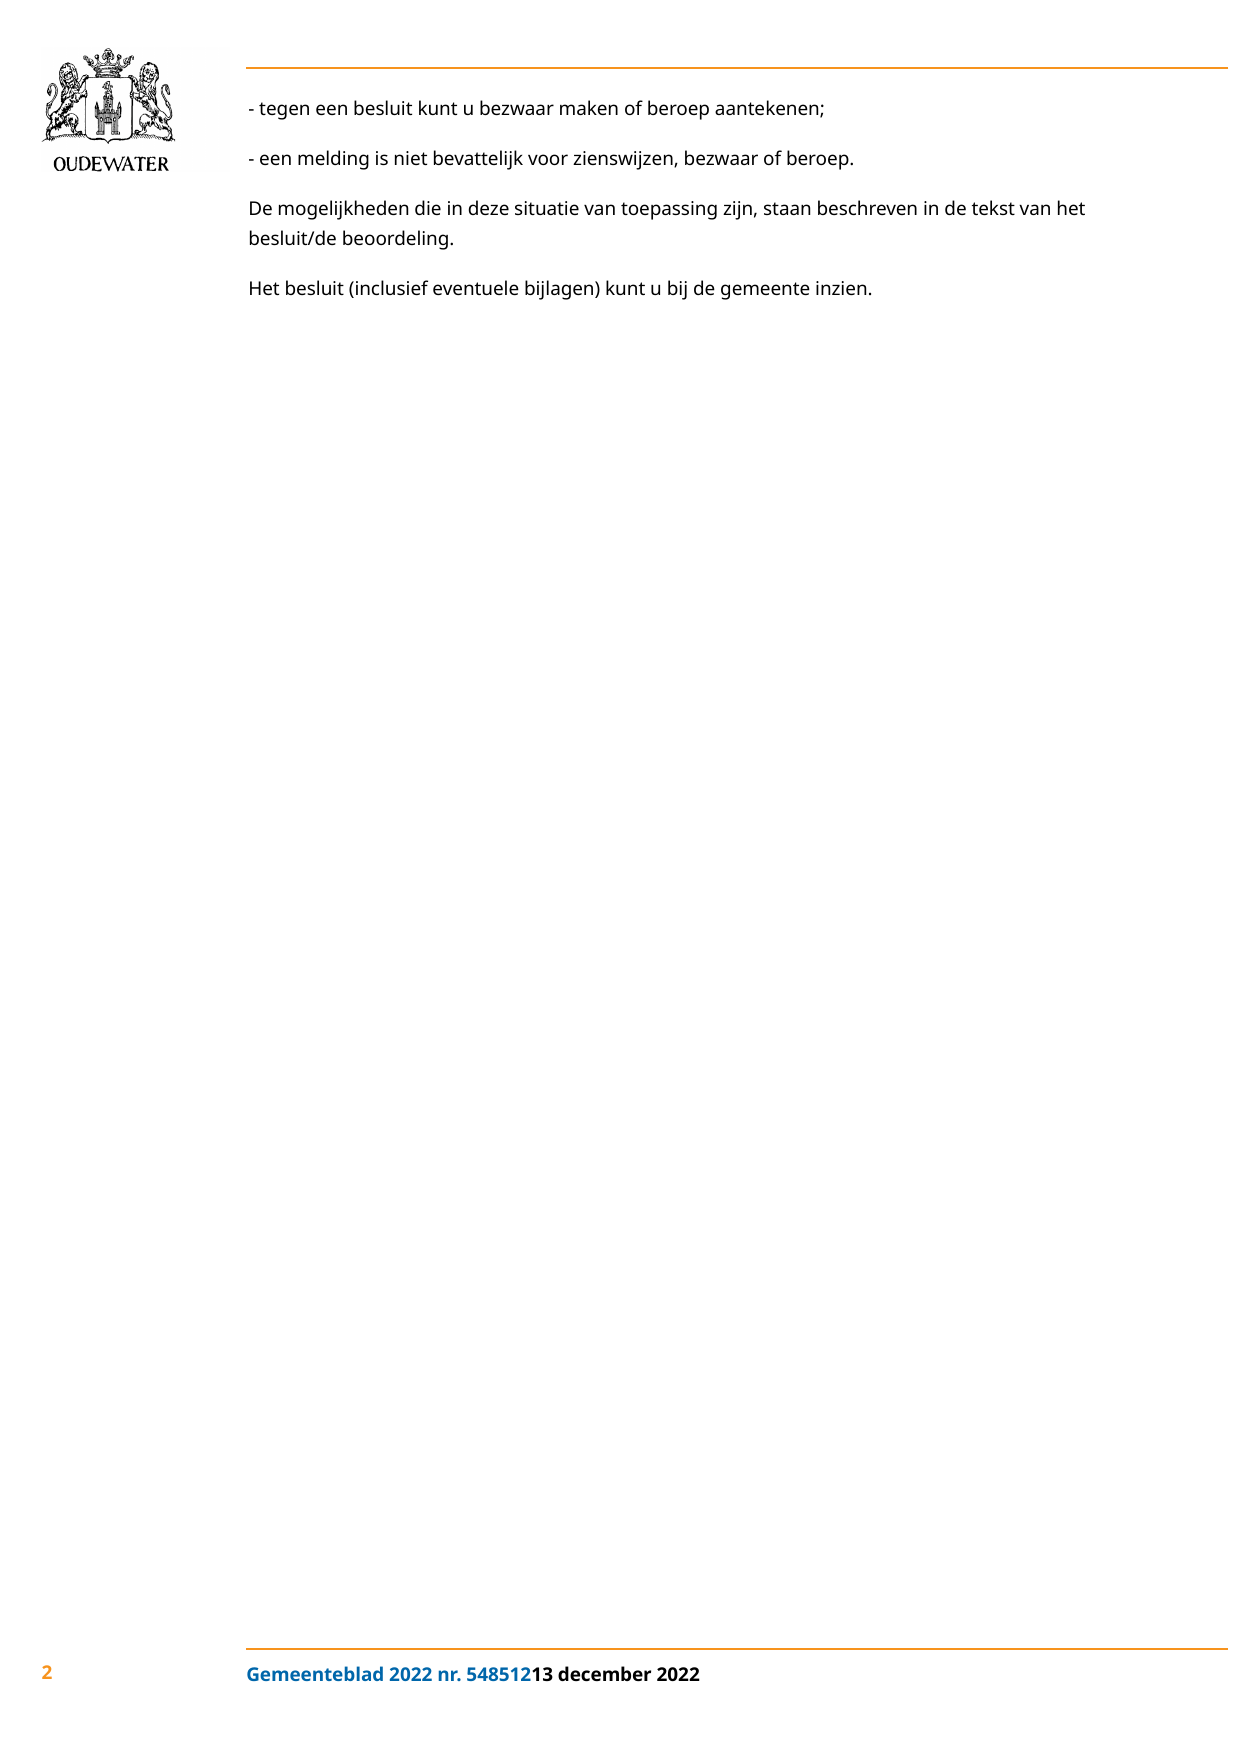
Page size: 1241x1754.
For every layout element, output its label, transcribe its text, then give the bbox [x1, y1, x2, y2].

picture [41, 47, 231, 172]
text De mogelijkheden die in deze situatie van toepassing zijn, staan beschreven in de tekst van het besluit/de beoordeling. [248, 196, 1152, 251]
text Het besluit (inclusief eventuele bijlagen) kunt u bij de gemeente inzien. [248, 276, 1152, 301]
text - tegen een besluit kunt u bezwaar maken of beroep aantekenen; [248, 95, 1152, 121]
text - een melding is niet bevattelijk voor zienswijzen, bezwaar of beroep. [248, 145, 1152, 171]
